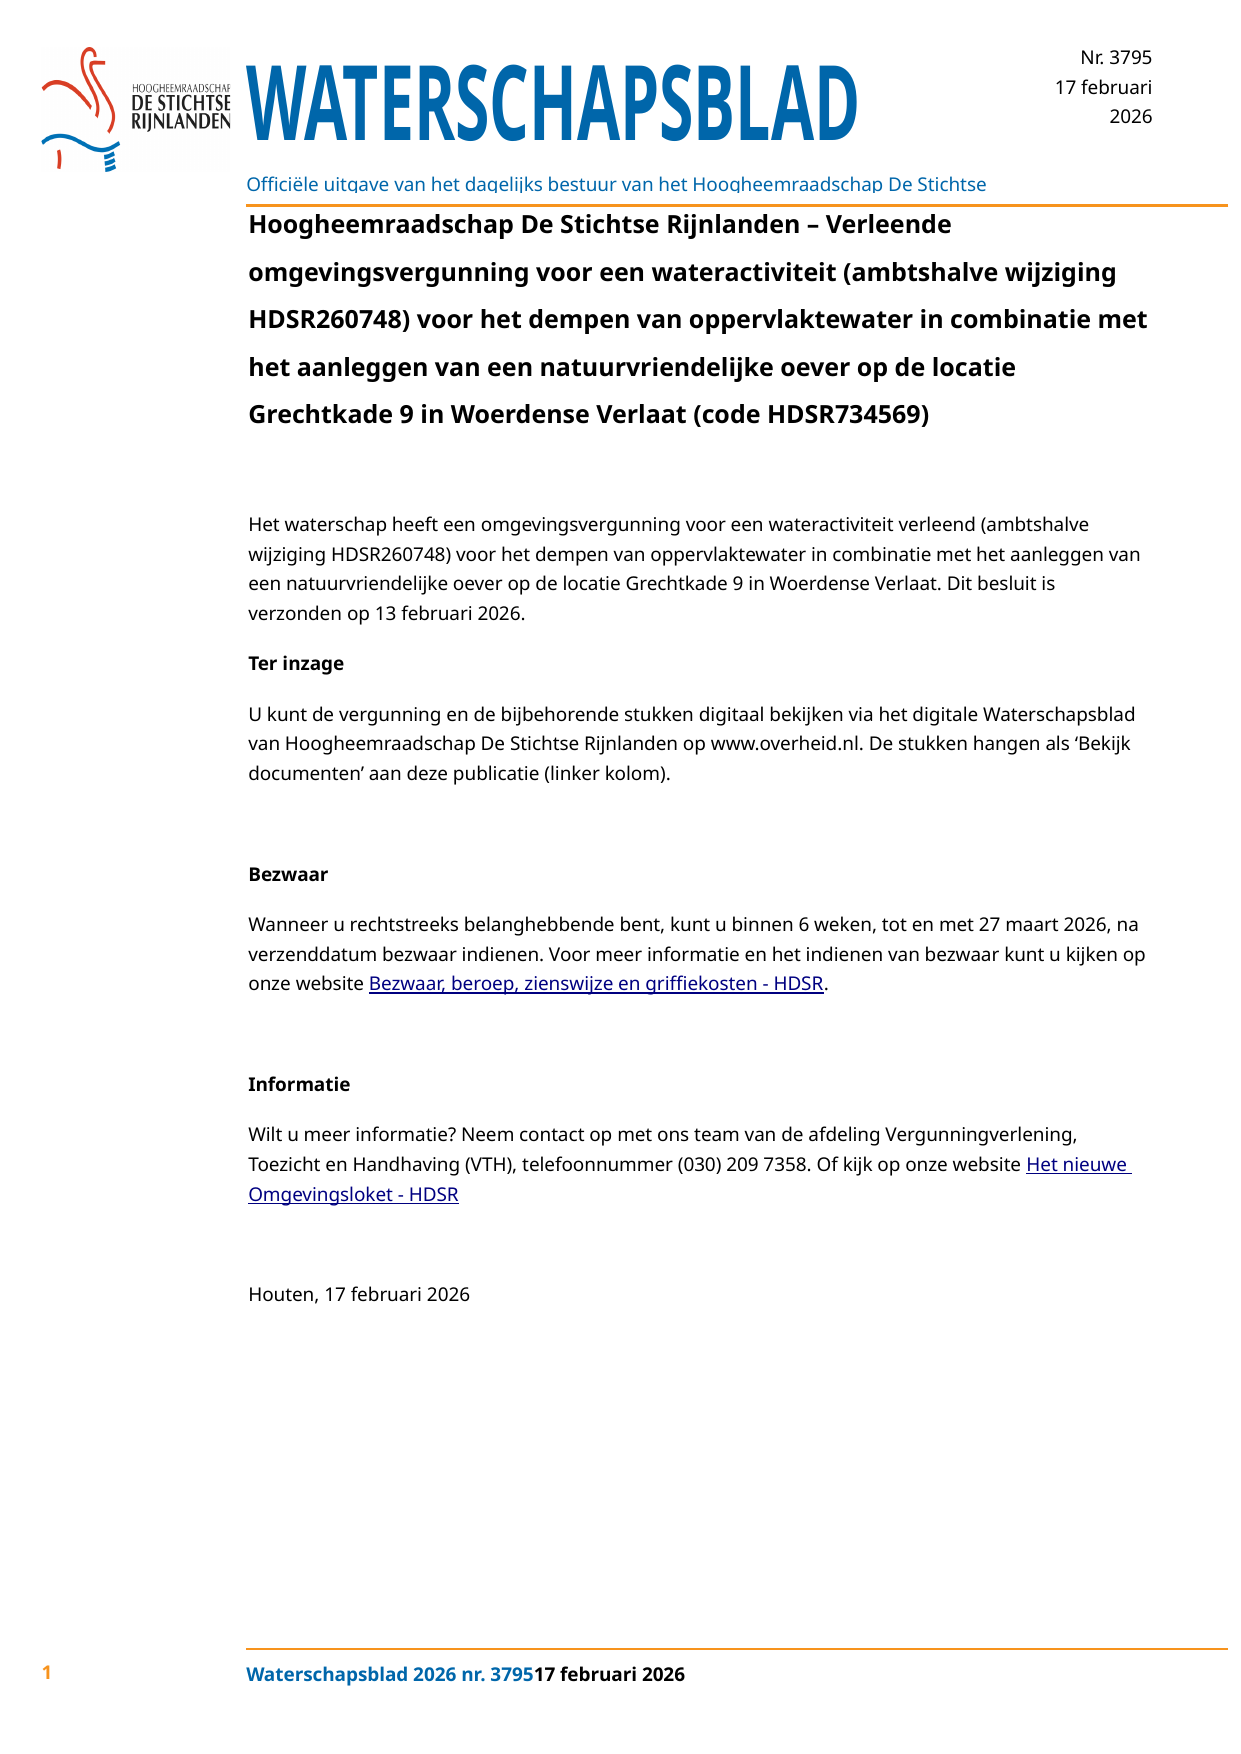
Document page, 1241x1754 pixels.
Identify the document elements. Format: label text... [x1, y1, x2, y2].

text Wanneer u rechtstreeks belanghebbende bent, kunt u binnen 6 weken, tot en met 27 maart 2026, na verzenddatum bezwaar indienen. Voor meer informatie en het indienen van bezwaar kunt u kijken op onze website Bezwaar, beroep, zienswijze en griffiekosten - HDSR. [248, 911, 1152, 996]
text Ter inzage [248, 650, 1152, 676]
text Bezwaar [248, 861, 1152, 886]
text Hoogheemraadschap De Stichtse Rijnlanden – Verleende omgevingsvergunning voor een wateractiviteit (ambtshalve wijziging HDSR260748) voor het dempen van oppervlaktewater in combinatie met het aanleggen van een natuurvriendelijke oever op de locatie Grechtkade 9 in Woerdense Verlaat (code HDSR734569) [248, 207, 1152, 431]
picture [41, 47, 231, 172]
text U kunt de vergunning en de bijbehorende stukken digitaal bekijken via het digitale Waterschapsblad van Hoogheemraadschap De Stichtse Rijnlanden op www.overheid.nl. De stukken hangen als ‘Bekijk documenten’ aan deze publicatie (linker kolom). [248, 701, 1152, 786]
text Het waterschap heeft een omgevingsvergunning voor een wateractiviteit verleend (ambtshalve wijziging HDSR260748) voor het dempen van oppervlaktewater in combinatie met het aanleggen van een natuurvriendelijke oever op de locatie Grechtkade 9 in Woerdense Verlaat. Dit besluit is verzonden op 13 februari 2026. [248, 511, 1152, 626]
text Houten, 17 februari 2026 [248, 1282, 1152, 1307]
text Informatie [248, 1071, 1152, 1097]
text Wilt u meer informatie? Neem contact op met ons team van de afdeling Vergunningverlening, Toezicht en Handhaving (VTH), telefoonnummer (030) 209 7358. Of kijk op onze website Het nieuwe Omgevingsloket - HDSR [248, 1122, 1152, 1206]
